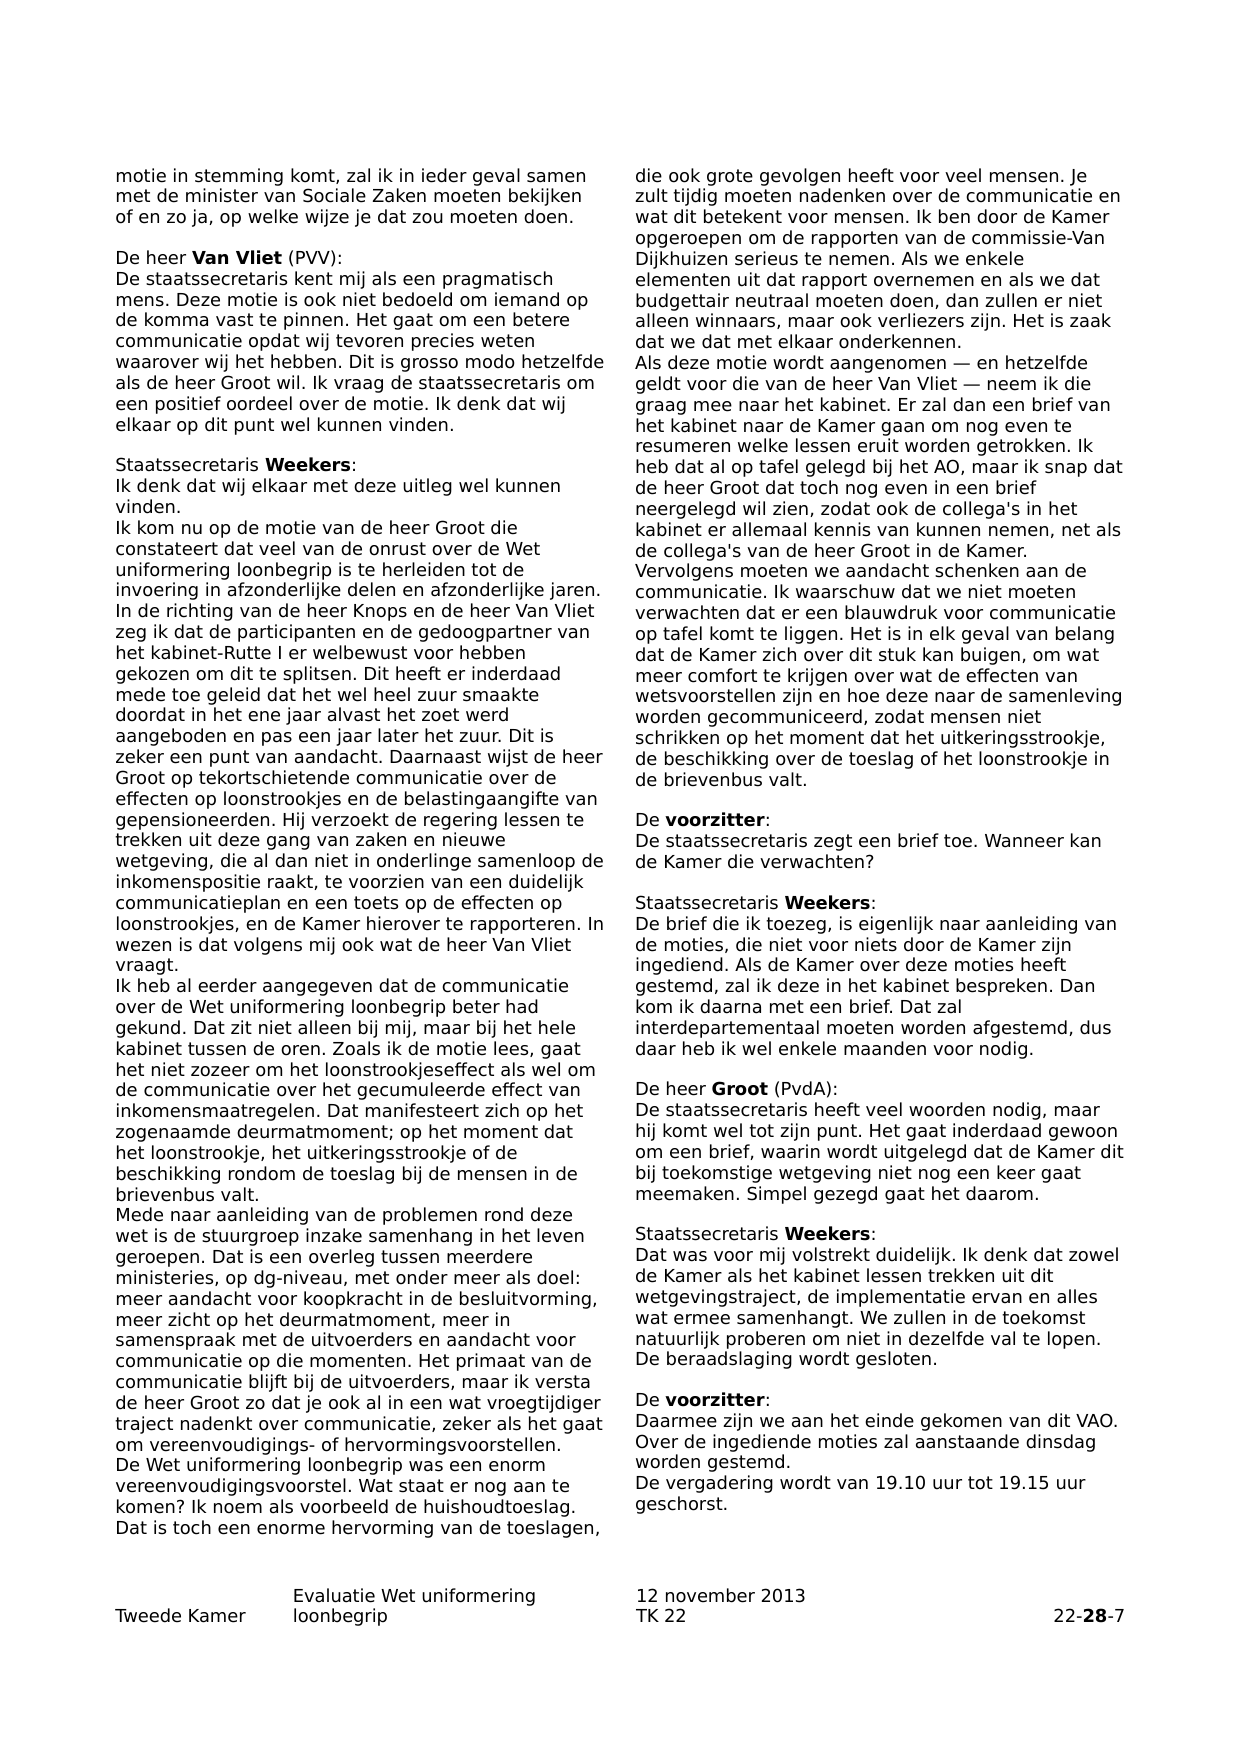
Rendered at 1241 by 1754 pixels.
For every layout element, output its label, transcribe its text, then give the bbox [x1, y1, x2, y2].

text Daarmee zijn we aan het einde gekomen van dit VAO. Over de ingediende moties zal aanstaande dinsdag worden gestemd. [635, 1411, 1125, 1473]
text De beraadslaging wordt gesloten. [635, 1349, 1125, 1370]
text De Wet uniformering loonbegrip was een enorm vereenvoudigingsvoorstel. Wat staat er nog aan te komen? Ik noem als voorbeeld de huishoudtoeslag. Dat is toch een enorme hervorming van de toeslagen, [115, 1455, 605, 1538]
text De voorzitter: [635, 1390, 1125, 1411]
text De heer Van Vliet (PVV): [115, 248, 605, 268]
text De vergadering wordt van 19.10 uur tot 19.15 uur geschorst. [635, 1473, 1125, 1515]
text De staatssecretaris heeft veel woorden nodig, maar hij komt wel tot zijn punt. Het gaat inderdaad gewoon om een brief, waarin wordt uitgelegd dat de Kamer dit bij toekomstige wetgeving niet nog een keer gaat meemaken. Simpel gezegd gaat het daarom. [635, 1100, 1125, 1204]
text De staatssecretaris kent mij als een pragmatisch mens. Deze motie is ook niet bedoeld om iemand op de komma vast te pinnen. Het gaat om een betere communicatie opdat wij tevoren precies weten waarover wij het hebben. Dit is grosso modo hetzelfde als de heer Groot wil. Ik vraag de staatssecretaris om een positief oordeel over de motie. Ik denk dat wij elkaar op dit punt wel kunnen vinden. [115, 268, 605, 435]
text Staatssecretaris Weekers: [635, 893, 1125, 913]
text Als deze motie wordt aangenomen — en hetzelfde geldt voor die van de heer Van Vliet — neem ik die graag mee naar het kabinet. Er zal dan een brief van het kabinet naar de Kamer gaan om nog even te resumeren welke lessen eruit worden getrokken. Ik heb dat al op tafel gelegd bij het AO, maar ik snap dat de heer Groot dat toch nog even in een brief neergelegd wil zien, zodat ook de collega's in het kabinet er allemaal kennis van kunnen nemen, net als de collega's van de heer Groot in de Kamer. Vervolgens moeten we aandacht schenken aan de communicatie. Ik waarschuw dat we niet moeten verwachten dat er een blauwdruk voor communicatie op tafel komt te liggen. Het is in elk geval van belang dat de Kamer zich over dit stuk kan buigen, om wat meer comfort te krijgen over wat de effecten van wetsvoorstellen zijn en hoe deze naar de samenleving worden gecommuniceerd, zodat mensen niet schrikken op het moment dat het uitkeringsstrookje, de beschikking over de toeslag of het loonstrookje in de brievenbus valt. [635, 353, 1125, 790]
text Staatssecretaris Weekers: [115, 455, 605, 476]
text De brief die ik toezeg, is eigenlijk naar aanleiding van de moties, die niet voor niets door de Kamer zijn ingediend. Als de Kamer over deze moties heeft gestemd, zal ik deze in het kabinet bespreken. Dan kom ik daarna met een brief. Dat zal interdepartementaal moeten worden afgestemd, dus daar heb ik wel enkele maanden voor nodig. [635, 913, 1125, 1059]
text Dat was voor mij volstrekt duidelijk. Ik denk dat zowel de Kamer als het kabinet lessen trekken uit dit wetgevingstraject, de implementatie ervan en alles wat ermee samenhangt. We zullen in de toekomst natuurlijk proberen om niet in dezelfde val te lopen. [635, 1245, 1125, 1349]
text motie in stemming komt, zal ik in ieder geval samen met de minister van Sociale Zaken moeten bekijken of en zo ja, op welke wijze je dat zou moeten doen. [115, 165, 605, 228]
text Ik denk dat wij elkaar met deze uitleg wel kunnen vinden. [115, 476, 605, 518]
text die ook grote gevolgen heeft voor veel mensen. Je zult tijdig moeten nadenken over de communicatie en wat dit betekent voor mensen. Ik ben door de Kamer opgeroepen om de rapporten van de commissie-Van Dijkhuizen serieus te nemen. Als we enkele elementen uit dat rapport overnemen en als we dat budgettair neutraal moeten doen, dan zullen er niet alleen winnaars, maar ook verliezers zijn. Het is zaak dat we dat met elkaar onderkennen. [635, 165, 1125, 353]
text Mede naar aanleiding van de problemen rond deze wet is de stuurgroep inzake samenhang in het leven geroepen. Dat is een overleg tussen meerdere ministeries, op dg-niveau, met onder meer als doel: meer aandacht voor koopkracht in de besluitvorming, meer zicht op het deurmatmoment, meer in samenspraak met de uitvoerders en aandacht voor communicatie op die momenten. Het primaat van de communicatie blijft bij de uitvoerders, maar ik versta de heer Groot zo dat je ook al in een wat vroegtijdiger traject nadenkt over communicatie, zeker als het gaat om vereenvoudigings- of hervormingsvoorstellen. [115, 1205, 605, 1455]
text De heer Groot (PvdA): [635, 1079, 1125, 1100]
text Ik heb al eerder aangegeven dat de communicatie over de Wet uniformering loonbegrip beter had gekund. Dat zit niet alleen bij mij, maar bij het hele kabinet tussen de oren. Zoals ik de motie lees, gaat het niet zozeer om het loonstrookjeseffect als wel om de communicatie over het gecumuleerde effect van inkomensmaatregelen. Dat manifesteert zich op het zogenaamde deurmatmoment; op het moment dat het loonstrookje, het uitkeringsstrookje of de beschikking rondom de toeslag bij de mensen in de brievenbus valt. [115, 976, 605, 1205]
text De voorzitter: [635, 810, 1125, 831]
text De staatssecretaris zegt een brief toe. Wanneer kan de Kamer die verwachten? [635, 831, 1125, 873]
text Staatssecretaris Weekers: [635, 1224, 1125, 1245]
text Ik kom nu op de motie van de heer Groot die constateert dat veel van de onrust over de Wet uniformering loonbegrip is te herleiden tot de invoering in afzonderlijke delen en afzonderlijke jaren. In de richting van de heer Knops en de heer Van Vliet zeg ik dat de participanten en de gedoogpartner van het kabinet-Rutte I er welbewust voor hebben gekozen om dit te splitsen. Dit heeft er inderdaad mede toe geleid dat het wel heel zuur smaakte doordat in het ene jaar alvast het zoet werd aangeboden en pas een jaar later het zuur. Dit is zeker een punt van aandacht. Daarnaast wijst de heer Groot op tekortschietende communicatie over de effecten op loonstrookjes en de belastingaangifte van gepensioneerden. Hij verzoekt de regering lessen te trekken uit deze gang van zaken en nieuwe wetgeving, die al dan niet in onderlinge samenloop de inkomenspositie raakt, te voorzien van een duidelijk communicatieplan en een toets op de effecten op loonstrookjes, en de Kamer hierover te rapporteren. In wezen is dat volgens mij ook wat de heer Van Vliet vraagt. [115, 518, 605, 976]
